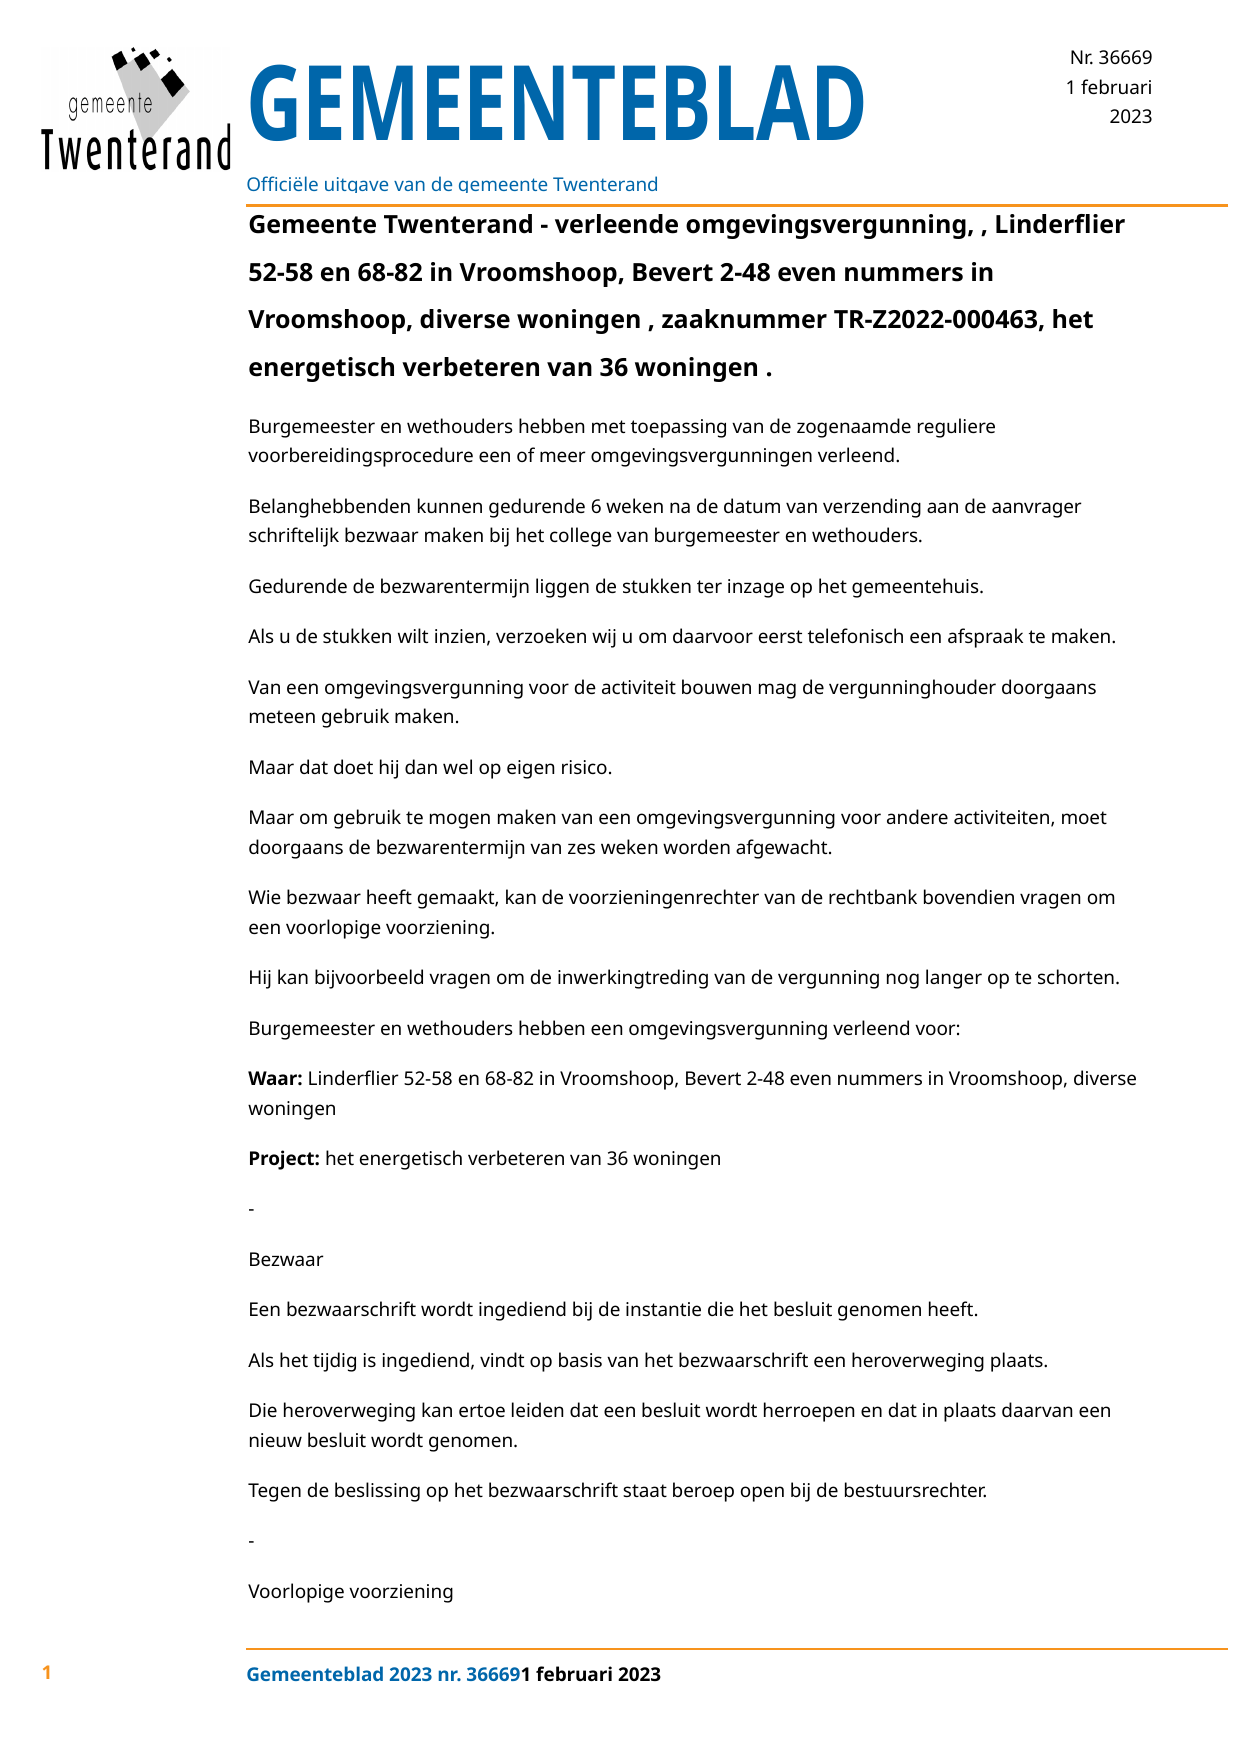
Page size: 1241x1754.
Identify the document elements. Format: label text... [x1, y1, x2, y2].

text Die heroverweging kan ertoe leiden dat een besluit wordt herroepen en dat in plaats daarvan een nieuw besluit wordt genomen. [248, 1397, 1152, 1453]
text Hij kan bijvoorbeeld vragen om de inwerkingtreding van de vergunning nog langer op te schorten. [248, 964, 1152, 990]
text Wie bezwaar heeft gemaakt, kan de voorzieningenrechter van de rechtbank bovendien vragen om een voorlopige voorziening. [248, 884, 1152, 940]
text Als het tijdig is ingediend, vindt op basis van het bezwaarschrift een heroverweging plaats. [248, 1347, 1152, 1373]
picture [41, 47, 231, 172]
text Burgemeester en wethouders hebben een omgevingsvergunning verleend voor: [248, 1015, 1152, 1041]
text Burgemeester en wethouders hebben met toepassing van de zogenaamde reguliere voorbereidingsprocedure een of meer omgevingsvergunningen verleend. [248, 413, 1152, 468]
text Als u de stukken wilt inzien, verzoeken wij u om daarvoor eerst telefonisch een afspraak te maken. [248, 623, 1152, 649]
text Maar om gebruik te mogen maken van een omgevingsvergunning voor andere activiteiten, moet doorgaans de bezwarentermijn van zes weken worden afgewacht. [248, 804, 1152, 860]
text Een bezwaarschrift wordt ingediend bij de instantie die het besluit genomen heeft. [248, 1296, 1152, 1322]
text Tegen de beslissing op het bezwaarschrift staat beroep open bij de bestuursrechter. [248, 1477, 1152, 1503]
text Maar dat doet hij dan wel op eigen risico. [248, 754, 1152, 780]
text Bezwaar [248, 1246, 1152, 1272]
text Belanghebbenden kunnen gedurende 6 weken na de datum van verzending aan de aanvrager schriftelijk bezwaar maken bij het college van burgemeester en wethouders. [248, 493, 1152, 548]
text - [248, 1196, 1152, 1221]
text Waar: Linderflier 52-58 en 68-82 in Vroomshoop, Bevert 2-48 even nummers in Vroomshoop, diverse woningen [248, 1065, 1152, 1121]
text - [248, 1528, 1152, 1553]
text Van een omgevingsvergunning voor de activiteit bouwen mag de vergunninghouder doorgaans meteen gebruik maken. [248, 674, 1152, 729]
text Voorlopige voorziening [248, 1578, 1152, 1604]
text Project: het energetisch verbeteren van 36 woningen [248, 1145, 1152, 1171]
text Gemeente Twenterand - verleende omgevingsvergunning, , Linderflier 52-58 en 68-82 in Vroomshoop, Bevert 2-48 even nummers in Vroomshoop, diverse woningen , zaaknummer TR-Z2022-000463, het energetisch verbeteren van 36 woningen . [248, 207, 1152, 384]
text Gedurende de bezwarentermijn liggen de stukken ter inzage op het gemeentehuis. [248, 573, 1152, 599]
